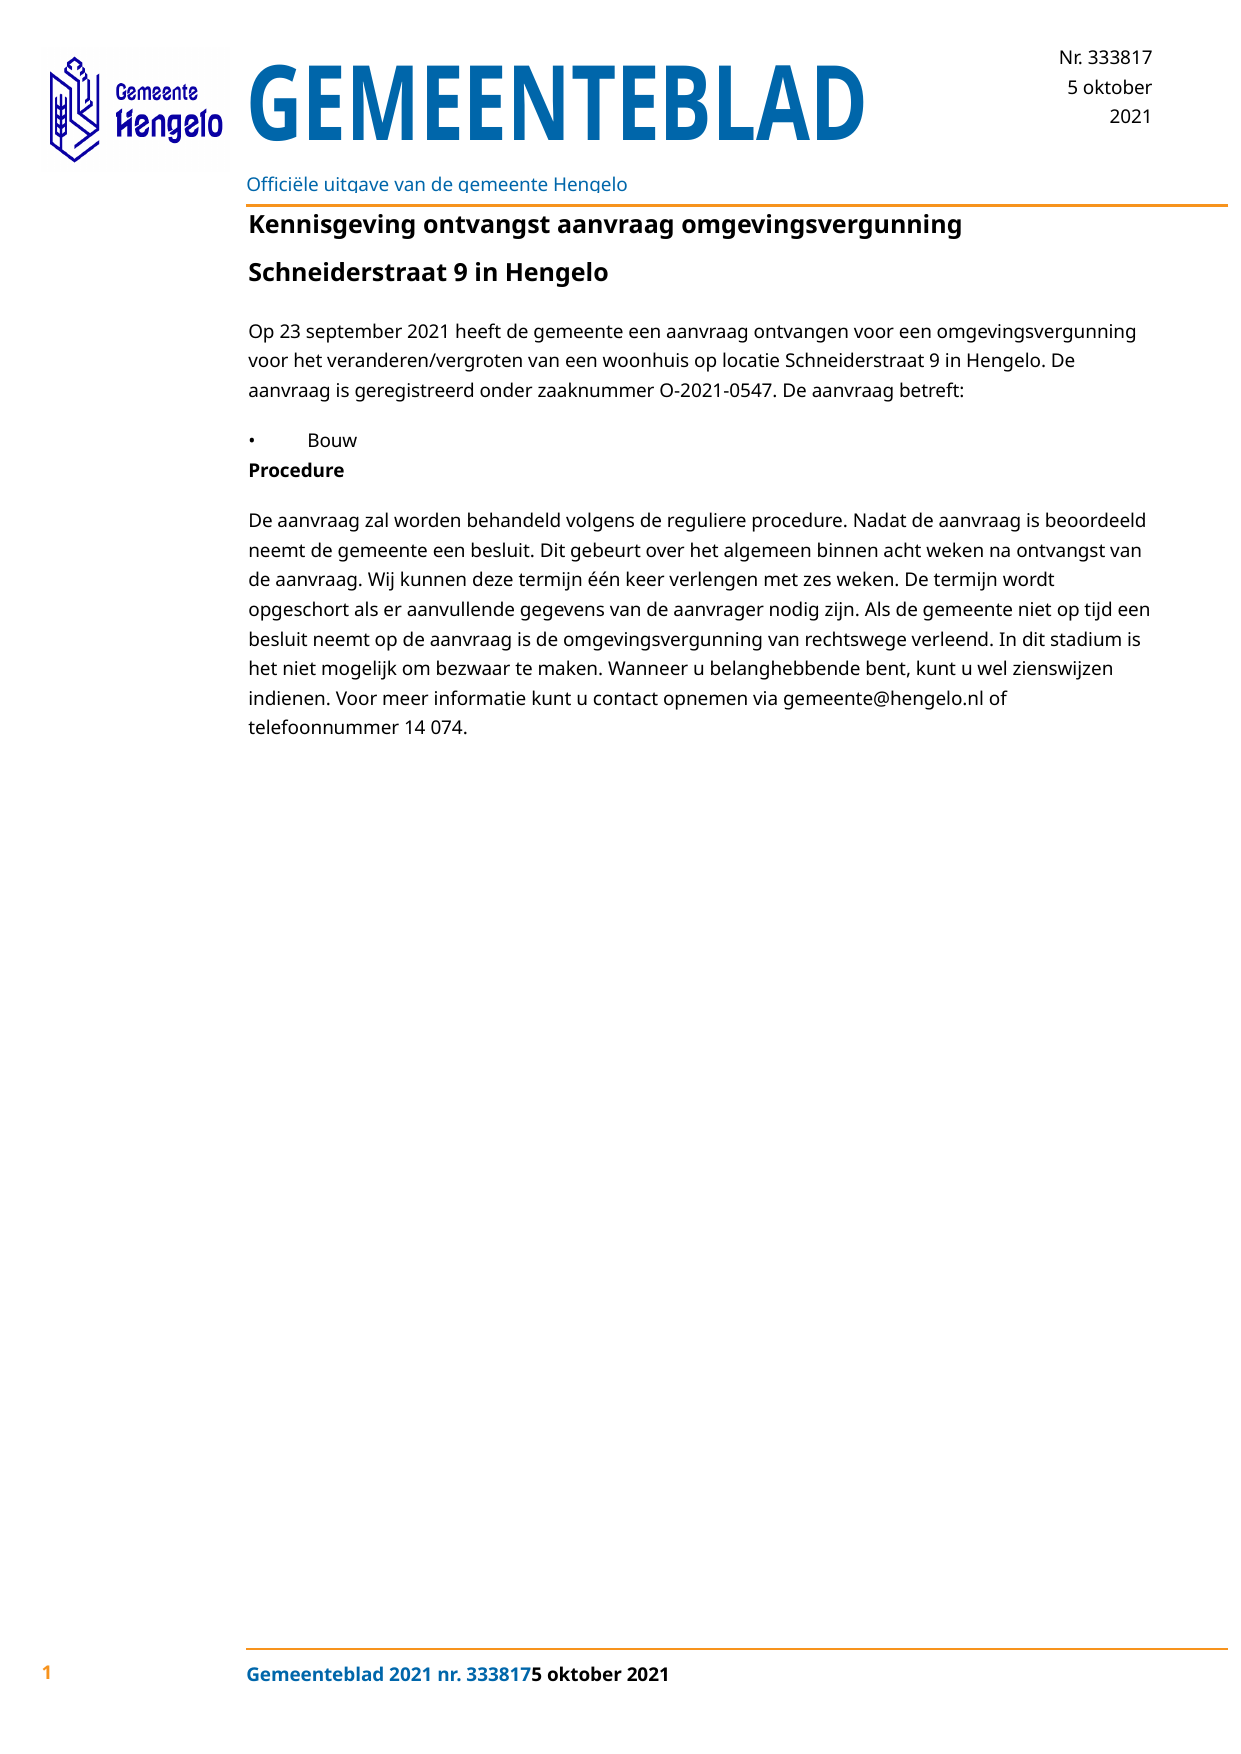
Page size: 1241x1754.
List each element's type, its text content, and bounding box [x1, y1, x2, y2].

text Kennisgeving ontvangst aanvraag omgevingsvergunning Schneiderstraat 9 in Hengelo [248, 207, 1152, 288]
picture [41, 47, 231, 172]
text Procedure [248, 457, 1152, 483]
list Bouw [248, 427, 1152, 453]
text Op 23 september 2021 heeft de gemeente een aanvraag ontvangen voor een omgevingsvergunning voor het veranderen/vergroten van een woonhuis op locatie Schneiderstraat 9 in Hengelo. De aanvraag is geregistreerd onder zaaknummer O-2021-0547. De aanvraag betreft: [248, 318, 1152, 403]
text De aanvraag zal worden behandeld volgens de reguliere procedure. Nadat de aanvraag is beoordeeld neemt de gemeente een besluit. Dit gebeurt over het algemeen binnen acht weken na ontvangst van de aanvraag. Wij kunnen deze termijn één keer verlengen met zes weken. De termijn wordt opgeschort als er aanvullende gegevens van de aanvrager nodig zijn. Als de gemeente niet op tijd een besluit neemt op de aanvraag is de omgevingsvergunning van rechtswege verleend. In dit stadium is het niet mogelijk om bezwaar te maken. Wanneer u belanghebbende bent, kunt u wel zienswijzen indienen. Voor meer informatie kunt u contact opnemen via gemeente@hengelo.nl of telefoonnummer 14 074. [248, 507, 1152, 740]
